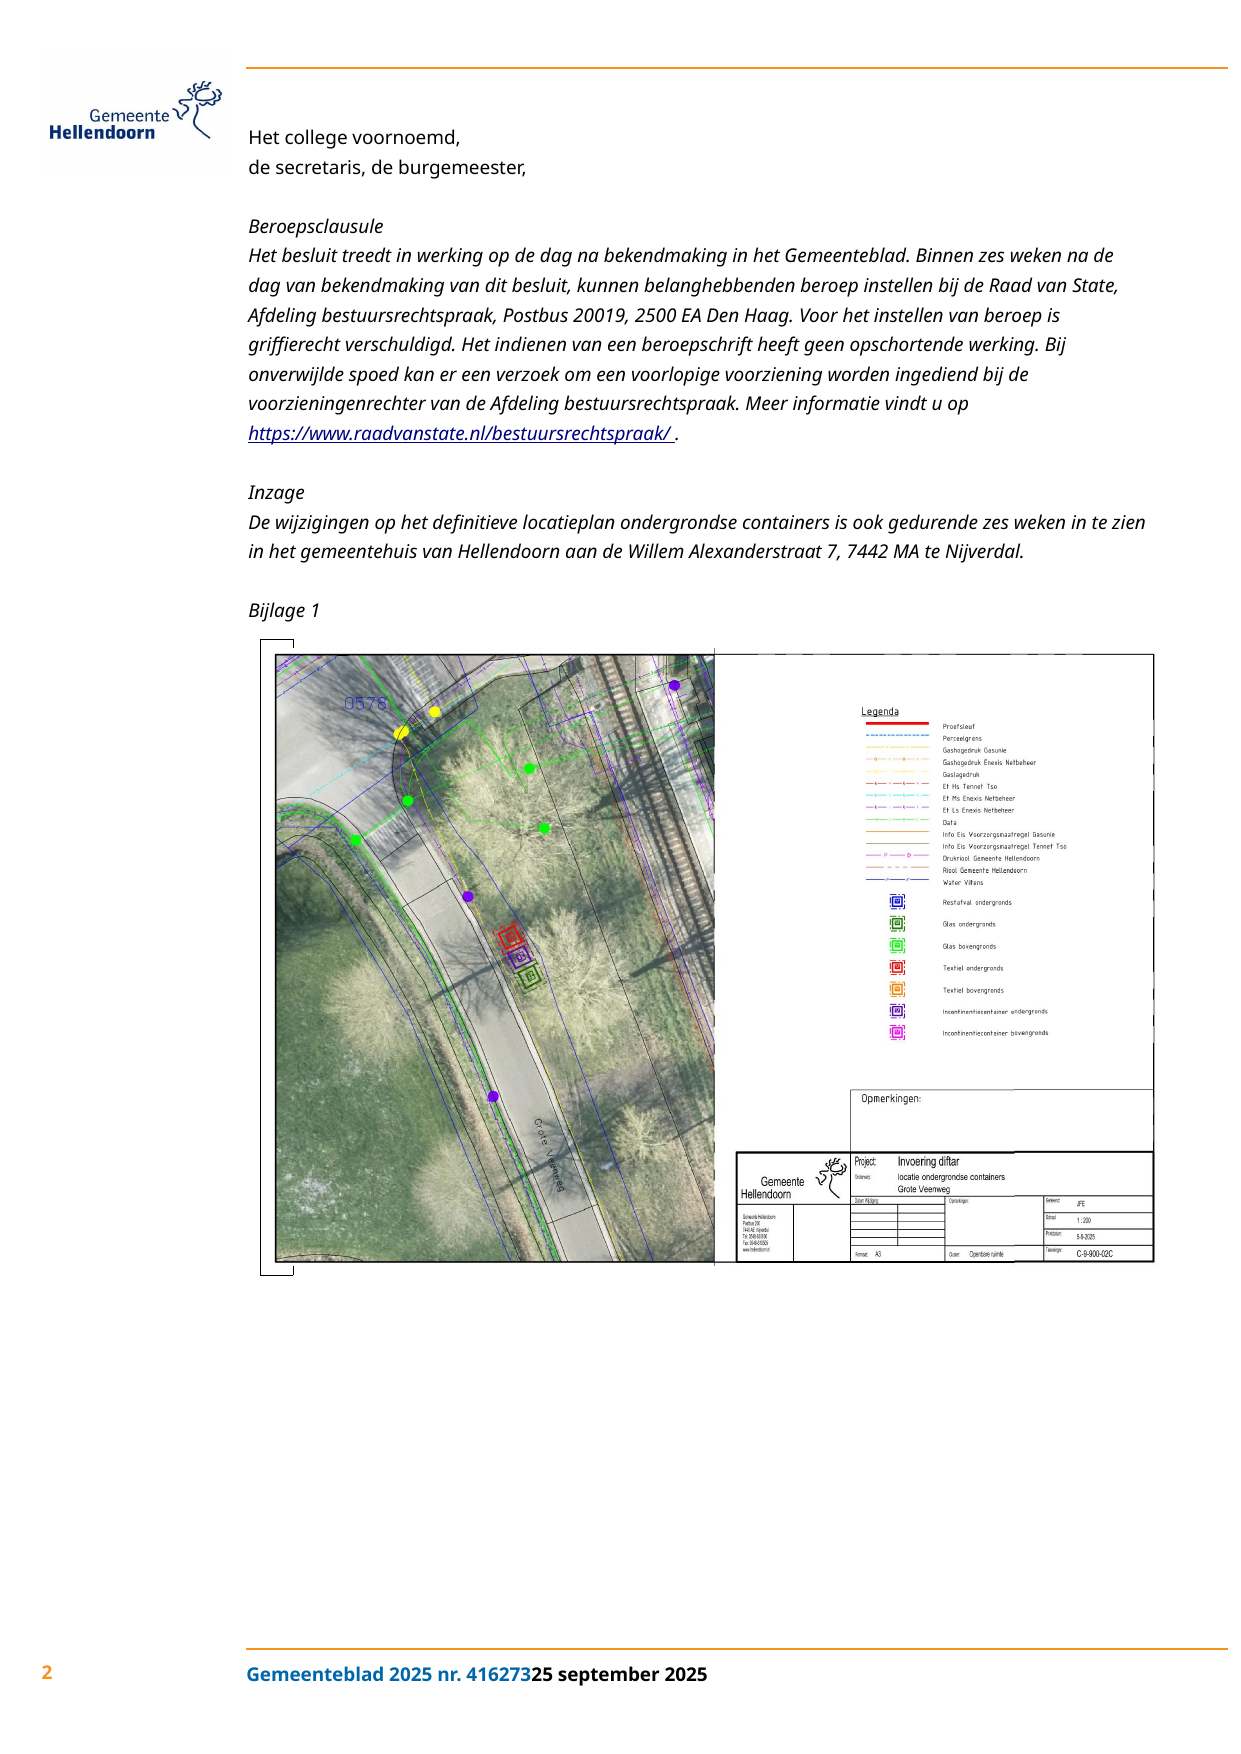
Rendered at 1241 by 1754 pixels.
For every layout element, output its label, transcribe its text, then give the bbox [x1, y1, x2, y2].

text Beroepsclausule [248, 213, 1152, 239]
text Bijlage 1 [248, 598, 1152, 623]
text Inzage [248, 479, 1152, 505]
picture [41, 47, 231, 172]
text Het college voornoemd, [248, 124, 1152, 150]
text de secretaris, de burgemeester, [248, 154, 1152, 180]
text De wijzigingen op het definitieve locatieplan ondergrondse containers is ook gedurende zes weken in te zien in het gemeentehuis van Hellendoorn aan de Willem Alexanderstraat 7, 7442 MA te Nijverdal. [248, 509, 1152, 564]
picture [268, 648, 1173, 1266]
text Het besluit treedt in werking op de dag na bekendmaking in het Gemeenteblad. Binnen zes weken na de dag van bekendmaking van dit besluit, kunnen belanghebbenden beroep instellen bij de Raad van State, Afdeling bestuursrechtspraak, Postbus 20019, 2500 EA Den Haag. Voor het instellen van beroep is griffierecht verschuldigd. Het indienen van een beroepschrift heeft geen opschortende werking. Bij onverwijlde spoed kan er een verzoek om een voorlopige voorziening worden ingediend bij de voorzieningenrechter van de Afdeling bestuursrechtspraak. Meer informatie vindt u op https://www.raadvanstate.nl/bestuursrechtspraak/ . [248, 243, 1152, 446]
